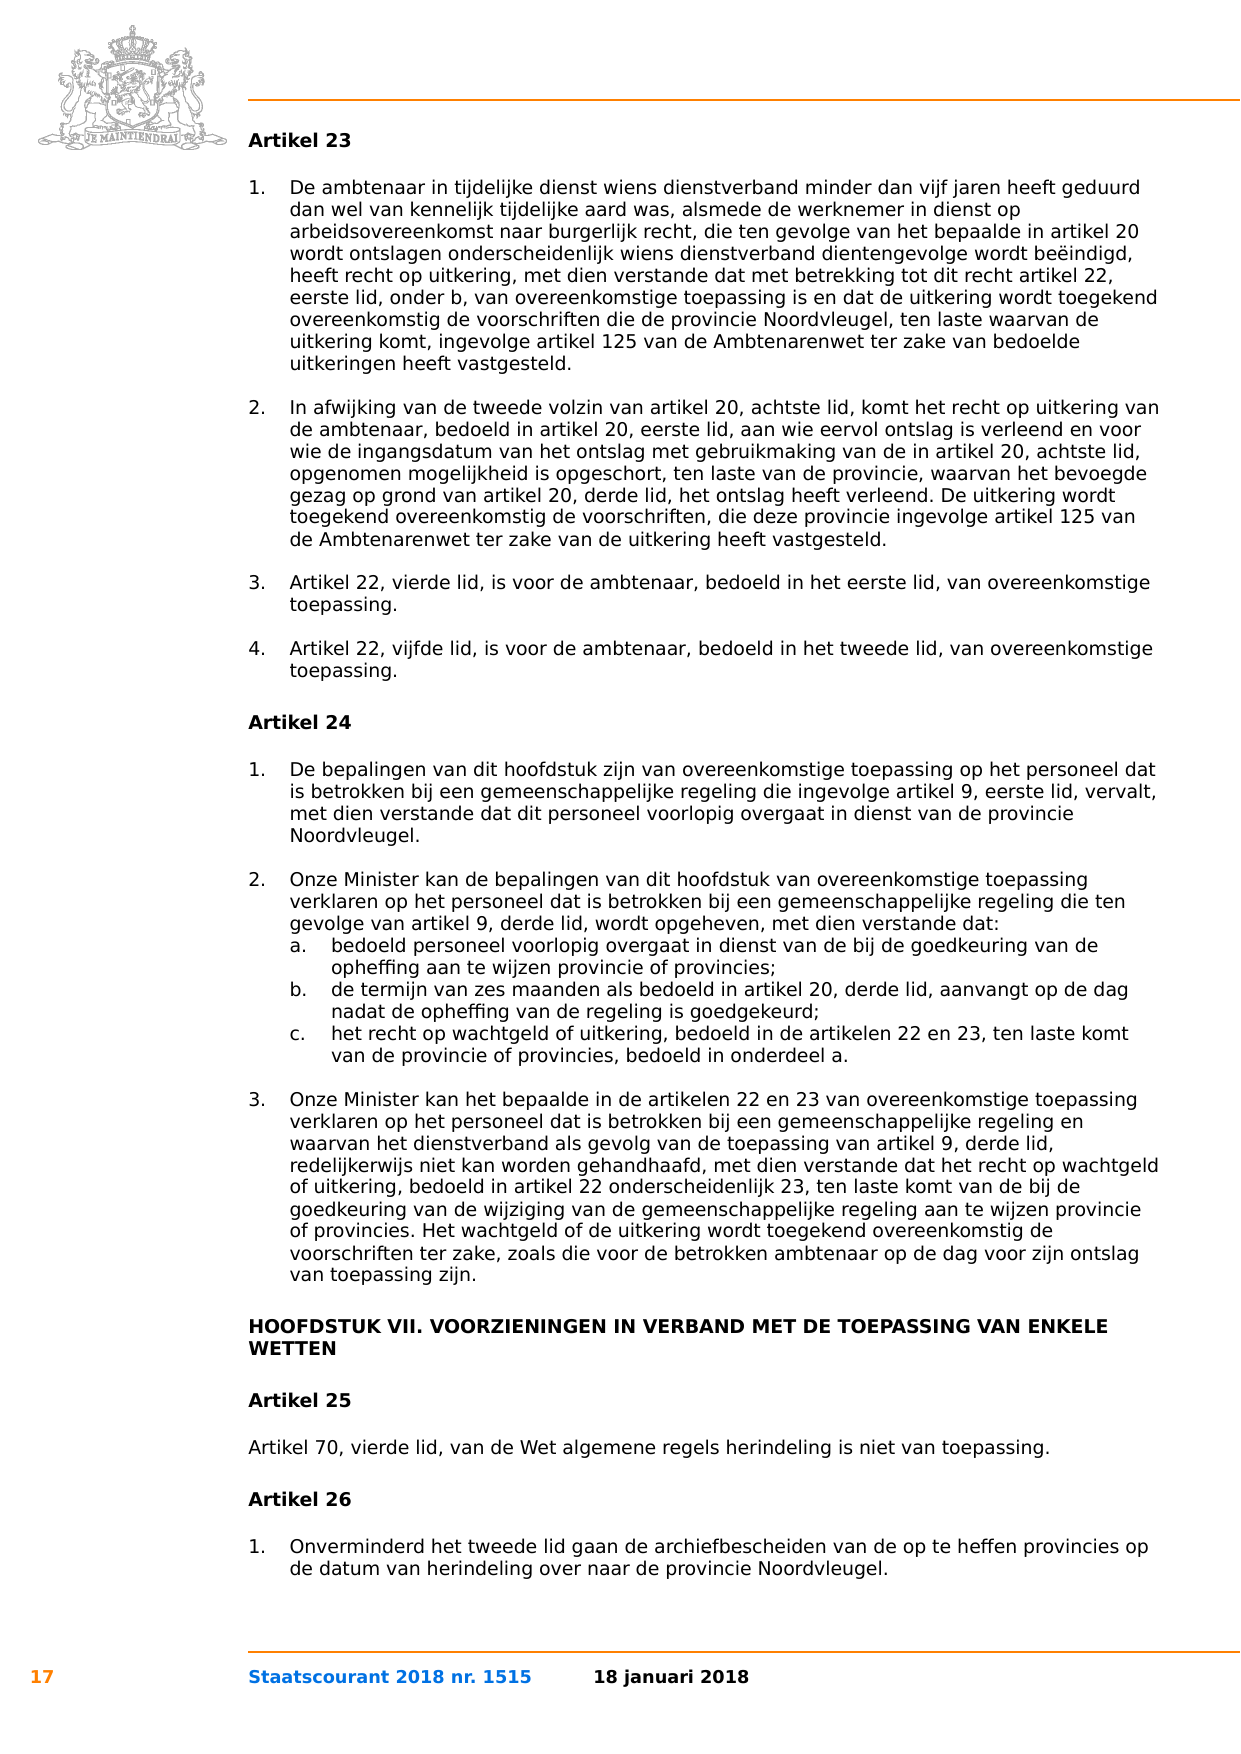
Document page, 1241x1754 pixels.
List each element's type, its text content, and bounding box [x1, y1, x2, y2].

text Artikel 70, vierde lid, van de Wet algemene regels herindeling is niet van toepassing. [248, 1437, 1163, 1459]
subtitle Artikel 26 [248, 1489, 1163, 1511]
subtitle Artikel 23 [248, 130, 1163, 152]
subtitle Artikel 24 [248, 712, 1163, 734]
text 1. De ambtenaar in tijdelijke dienst wiens dienstverband minder dan vijf jaren heeft geduurd dan wel van kennelijk tijdelijke aard was, alsmede de werknemer in dienst op arbeidsovereenkomst naar burgerlijk recht, die ten gevolge van het bepaalde in artikel 20 wordt ontslagen onderscheidenlijk wiens dienstverband dientengevolge wordt beëindigd, heeft recht op uitkering, met dien verstande dat met betrekking tot dit recht artikel 22, eerste lid, onder b, van overeenkomstige toepassing is en dat de uitkering wordt toegekend overeenkomstig de voorschriften die de provincie Noordvleugel, ten laste waarvan de uitkering komt, ingevolge artikel 125 van de Ambtenarenwet ter zake van bedoelde uitkeringen heeft vastgesteld. [248, 177, 1163, 375]
text 1. Onverminderd het tweede lid gaan de archiefbescheiden van de op te heffen provincies op de datum van herindeling over naar de provincie Noordvleugel. [248, 1536, 1163, 1580]
text 2. In afwijking van de tweede volzin van artikel 20, achtste lid, komt het recht op uitkering van de ambtenaar, bedoeld in artikel 20, eerste lid, aan wie eervol ontslag is verleend en voor wie de ingangsdatum van het ontslag met gebruikmaking van de in artikel 20, achtste lid, opgenomen mogelijkheid is opgeschort, ten laste van de provincie, waarvan het bevoegde gezag op grond van artikel 20, derde lid, het ontslag heeft verleend. De uitkering wordt toegekend overeenkomstig de voorschriften, die deze provincie ingevolge artikel 125 van de Ambtenarenwet ter zake van de uitkering heeft vastgesteld. [248, 397, 1163, 550]
text 3. Onze Minister kan het bepaalde in de artikelen 22 en 23 van overeenkomstige toepassing verklaren op het personeel dat is betrokken bij een gemeenschappelijke regeling en waarvan het dienstverband als gevolg van de toepassing van artikel 9, derde lid, redelijkerwijs niet kan worden gehandhaafd, met dien verstande dat het recht op wachtgeld of uitkering, bedoeld in artikel 22 onderscheidenlijk 23, ten laste komt van de bij de goedkeuring van de wijziging van de gemeenschappelijke regeling aan te wijzen provincie of provincies. Het wachtgeld of de uitkering wordt toegekend overeenkomstig de voorschriften ter zake, zoals die voor de betrokken ambtenaar op de dag voor zijn ontslag van toepassing zijn. [248, 1088, 1163, 1286]
text b. de termijn van zes maanden als bedoeld in artikel 20, derde lid, aanvangt op de dag nadat de opheffing van de regeling is goedgekeurd; [289, 979, 1163, 1023]
subtitle Artikel 25 [248, 1390, 1163, 1412]
text 4. Artikel 22, vijfde lid, is voor de ambtenaar, bedoeld in het tweede lid, van overeenkomstige toepassing. [248, 638, 1163, 682]
subtitle HOOFDSTUK VII. VOORZIENINGEN IN VERBAND MET DE TOEPASSING VAN ENKELE WETTEN [248, 1316, 1163, 1360]
text c. het recht op wachtgeld of uitkering, bedoeld in de artikelen 22 en 23, ten laste komt van de provincie of provincies, bedoeld in onderdeel a. [289, 1023, 1163, 1067]
text a. bedoeld personeel voorlopig overgaat in dienst van de bij de goedkeuring van de opheffing aan te wijzen provincie of provincies; [289, 935, 1163, 979]
picture [38, 25, 227, 150]
text 1. De bepalingen van dit hoofdstuk zijn van overeenkomstige toepassing op het personeel dat is betrokken bij een gemeenschappelijke regeling die ingevolge artikel 9, eerste lid, vervalt, met dien verstande dat dit personeel voorlopig overgaat in dienst van de provincie Noordvleugel. [248, 759, 1163, 847]
text 2. Onze Minister kan de bepalingen van dit hoofdstuk van overeenkomstige toepassing verklaren op het personeel dat is betrokken bij een gemeenschappelijke regeling die ten gevolge van artikel 9, derde lid, wordt opgeheven, met dien verstande dat: [248, 869, 1163, 935]
text 3. Artikel 22, vierde lid, is voor de ambtenaar, bedoeld in het eerste lid, van overeenkomstige toepassing. [248, 572, 1163, 616]
